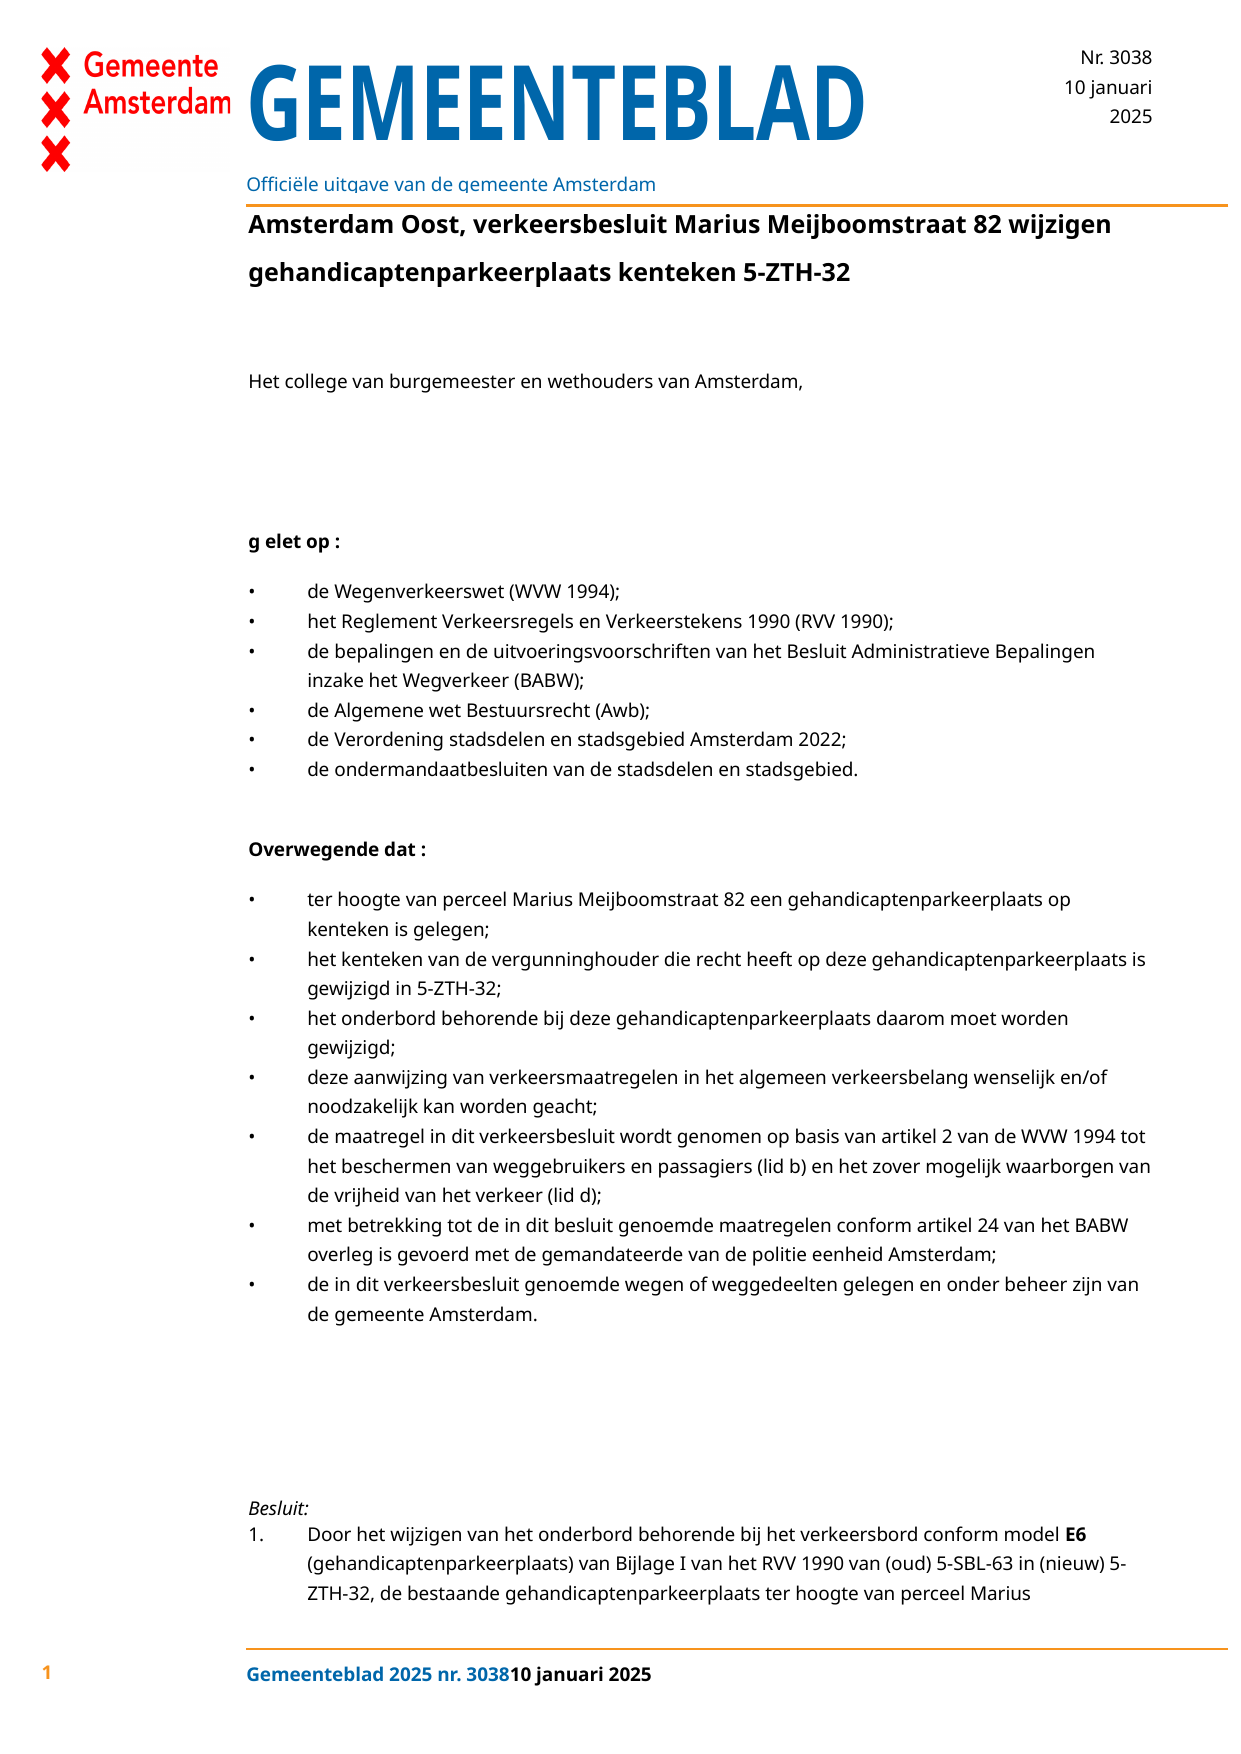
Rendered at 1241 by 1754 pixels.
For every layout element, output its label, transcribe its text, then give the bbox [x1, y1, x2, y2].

list de bepalingen en de uitvoeringsvoorschriften van het Besluit Administratieve Bepalingen inzake het Wegverkeer (BABW); [248, 638, 1152, 693]
list de Verordening stadsdelen en stadsgebied Amsterdam 2022; [248, 727, 1152, 752]
list ter hoogte van perceel Marius Meijboomstraat 82 een gehandicaptenparkeerplaats op kenteken is gelegen; [248, 887, 1152, 942]
picture [41, 47, 231, 172]
list deze aanwijzing van verkeersmaatregelen in het algemeen verkeersbelang wenselijk en/of noodzakelijk kan worden geacht; [248, 1064, 1152, 1119]
text g elet op : [248, 528, 1152, 554]
list de maatregel in dit verkeersbesluit wordt genomen op basis van artikel 2 van de WVW 1994 tot het beschermen van weggebruikers en passagiers (lid b) en het zover mogelijk waarborgen van de vrijheid van het verkeer (lid d); [248, 1123, 1152, 1208]
text Het college van burgemeester en wethouders van Amsterdam, [248, 368, 1152, 394]
list het onderbord behorende bij deze gehandicaptenparkeerplaats daarom moet worden gewijzigd; [248, 1005, 1152, 1060]
list het kenteken van de vergunninghouder die recht heeft op deze gehandicaptenparkeerplaats is gewijzigd in 5-ZTH-32; [248, 946, 1152, 1001]
list het Reglement Verkeersregels en Verkeerstekens 1990 (RVV 1990); [248, 608, 1152, 634]
list de Wegenverkeerswet (WVW 1994); [248, 579, 1152, 604]
list met betrekking tot de in dit besluit genoemde maatregelen conform artikel 24 van het BABW overleg is gevoerd met de gemandateerde van de politie eenheid Amsterdam; [248, 1212, 1152, 1267]
list Door het wijzigen van het onderbord behorende bij het verkeersbord conform model E6 (gehandicaptenparkeerplaats) van Bijlage I van het RVV 1990 van (oud) 5-SBL-63 in (nieuw) 5-ZTH-32, de bestaande gehandicaptenparkeerplaats ter hoogte van perceel Marius [248, 1521, 1152, 1606]
list de ondermandaatbesluiten van de stadsdelen en stadsgebied. [248, 756, 1152, 782]
text Besluit: [248, 1495, 1152, 1521]
list de Algemene wet Bestuursrecht (Awb); [248, 697, 1152, 723]
text Overwegende dat : [248, 836, 1152, 862]
text Amsterdam Oost, verkeersbesluit Marius Meijboomstraat 82 wijzigen gehandicaptenparkeerplaats kenteken 5-ZTH-32 [248, 207, 1152, 288]
list de in dit verkeersbesluit genoemde wegen of weggedeelten gelegen en onder beheer zijn van de gemeente Amsterdam. [248, 1271, 1152, 1326]
